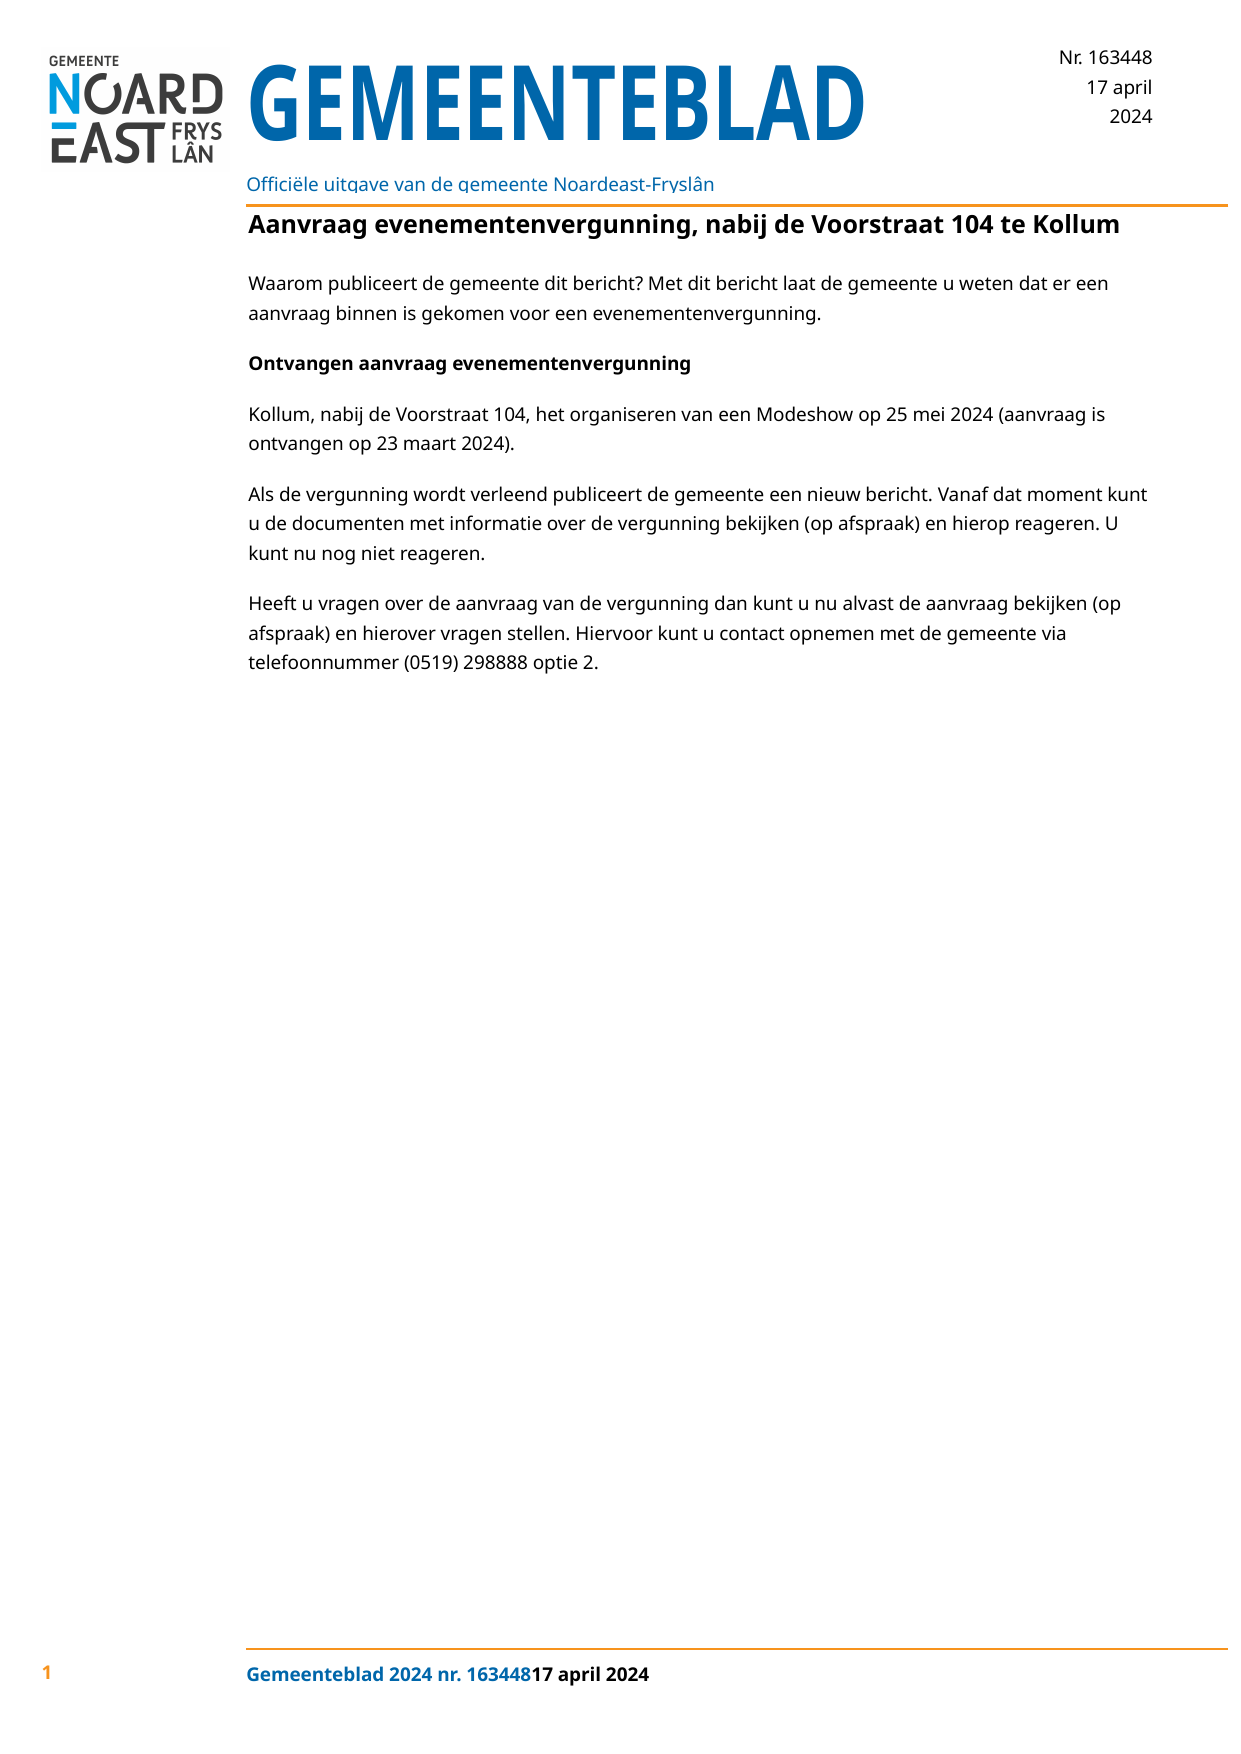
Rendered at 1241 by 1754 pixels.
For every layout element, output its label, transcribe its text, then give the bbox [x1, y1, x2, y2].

text Als de vergunning wordt verleend publiceert de gemeente een nieuw bericht. Vanaf dat moment kunt u de documenten met informatie over de vergunning bekijken (op afspraak) en hierop reageren. U kunt nu nog niet reageren. [248, 481, 1152, 566]
text Kollum, nabij de Voorstraat 104, het organiseren van een Modeshow op 25 mei 2024 (aanvraag is ontvangen op 23 maart 2024). [248, 401, 1152, 456]
text Heeft u vragen over de aanvraag van de vergunning dan kunt u nu alvast de aanvraag bekijken (op afspraak) en hierover vragen stellen. Hiervoor kunt u contact opnemen met de gemeente via telefoonnummer (0519) 298888 optie 2. [248, 590, 1152, 675]
text Waarom publiceert de gemeente dit bericht? Met dit bericht laat de gemeente u weten dat er een aanvraag binnen is gekomen voor een evenementenvergunning. [248, 270, 1152, 326]
text Aanvraag evenementenvergunning, nabij de Voorstraat 104 te Kollum [248, 207, 1152, 241]
text Ontvangen aanvraag evenementenvergunning [248, 350, 1152, 376]
picture [41, 47, 231, 172]
